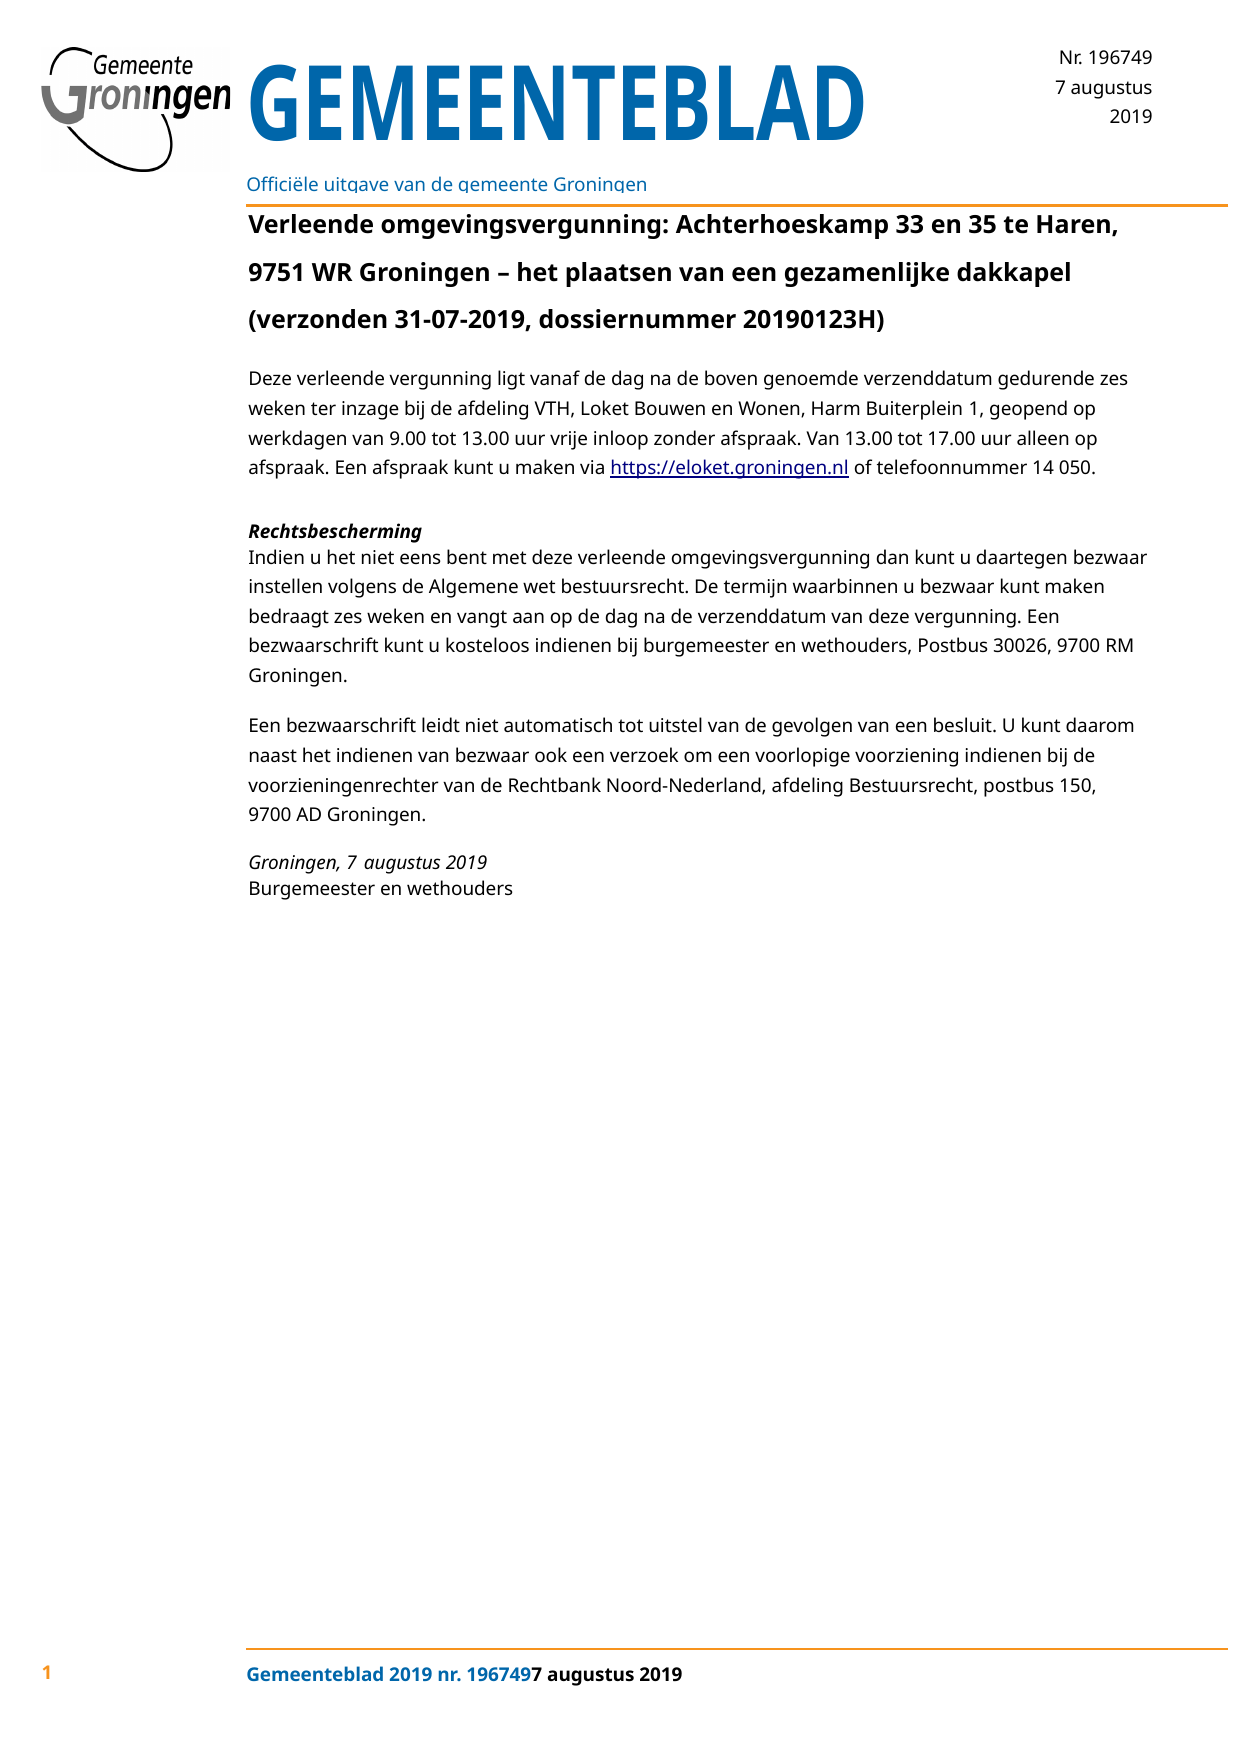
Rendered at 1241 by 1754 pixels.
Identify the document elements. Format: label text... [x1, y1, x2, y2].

text Een bezwaarschrift leidt niet automatisch tot uitstel van de gevolgen van een besluit. U kunt daarom naast het indienen van bezwaar ook een verzoek om een voorlopige voorziening indienen bij de voorzieningenrechter van de Rechtbank Noord-Nederland, afdeling Bestuursrecht, postbus 150, 9700 AD Groningen. [248, 713, 1152, 827]
text Verleende omgevingsvergunning: Achterhoeskamp 33 en 35 te Haren, 9751 WR Groningen – het plaatsen van een gezamenlijke dakkapel (verzonden 31-07-2019, dossiernummer 20190123H) [248, 207, 1152, 336]
text Deze verleende vergunning ligt vanaf de dag na de boven genoemde verzenddatum gedurende zes weken ter inzage bij de afdeling VTH, Loket Bouwen en Wonen, Harm Buiterplein 1, geopend op werkdagen van 9.00 tot 13.00 uur vrije inloop zonder afspraak. Van 13.00 tot 17.00 uur alleen op afspraak. Een afspraak kunt u maken via https://eloket.groningen.nl of telefoonnummer 14 050. [248, 366, 1152, 480]
text Burgemeester en wethouders [248, 875, 1152, 901]
text Rechtsbescherming [248, 518, 1152, 544]
text Groningen, 7 augustus 2019 [248, 849, 1152, 875]
text Indien u het niet eens bent met deze verleende omgevingsvergunning dan kunt u daartegen bezwaar instellen volgens de Algemene wet bestuursrecht. De termijn waarbinnen u bezwaar kunt maken bedraagt zes weken en vangt aan op de dag na de verzenddatum van deze vergunning. Een bezwaarschrift kunt u kosteloos indienen bij burgemeester en wethouders, Postbus 30026, 9700 RM Groningen. [248, 544, 1152, 688]
picture [41, 47, 231, 172]
